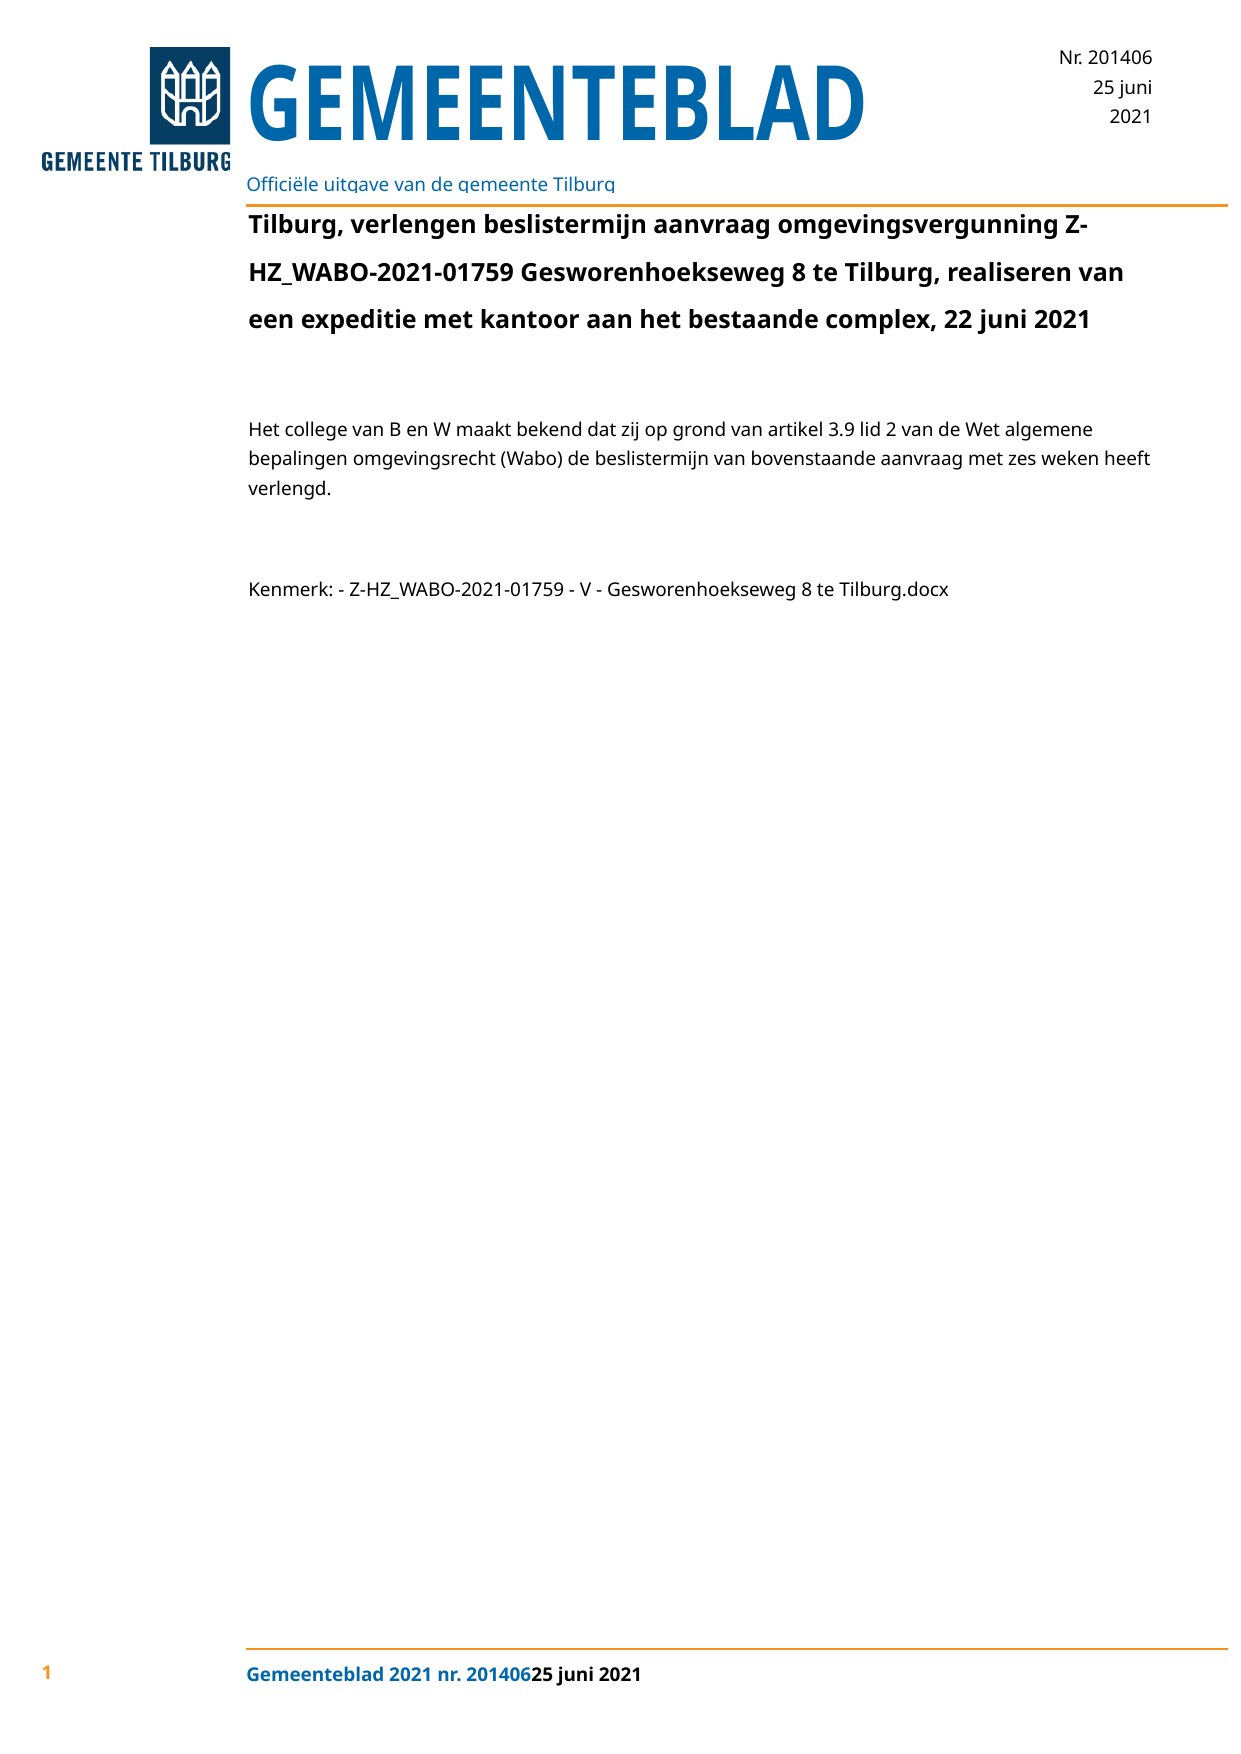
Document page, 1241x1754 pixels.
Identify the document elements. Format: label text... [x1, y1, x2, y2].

text Het college van B en W maakt bekend dat zij op grond van artikel 3.9 lid 2 van de Wet algemene bepalingen omgevingsrecht (Wabo) de beslistermijn van bovenstaande aanvraag met zes weken heeft verlengd. [248, 416, 1152, 501]
text Kenmerk: - Z-HZ_WABO-2021-01759 - V - Gesworenhoekseweg 8 te Tilburg.docx [248, 576, 1152, 602]
text Tilburg, verlengen beslistermijn aanvraag omgevingsvergunning Z-HZ_WABO-2021-01759 Gesworenhoekseweg 8 te Tilburg, realiseren van een expeditie met kantoor aan het bestaande complex, 22 juni 2021 [248, 207, 1152, 336]
picture [41, 47, 231, 172]
